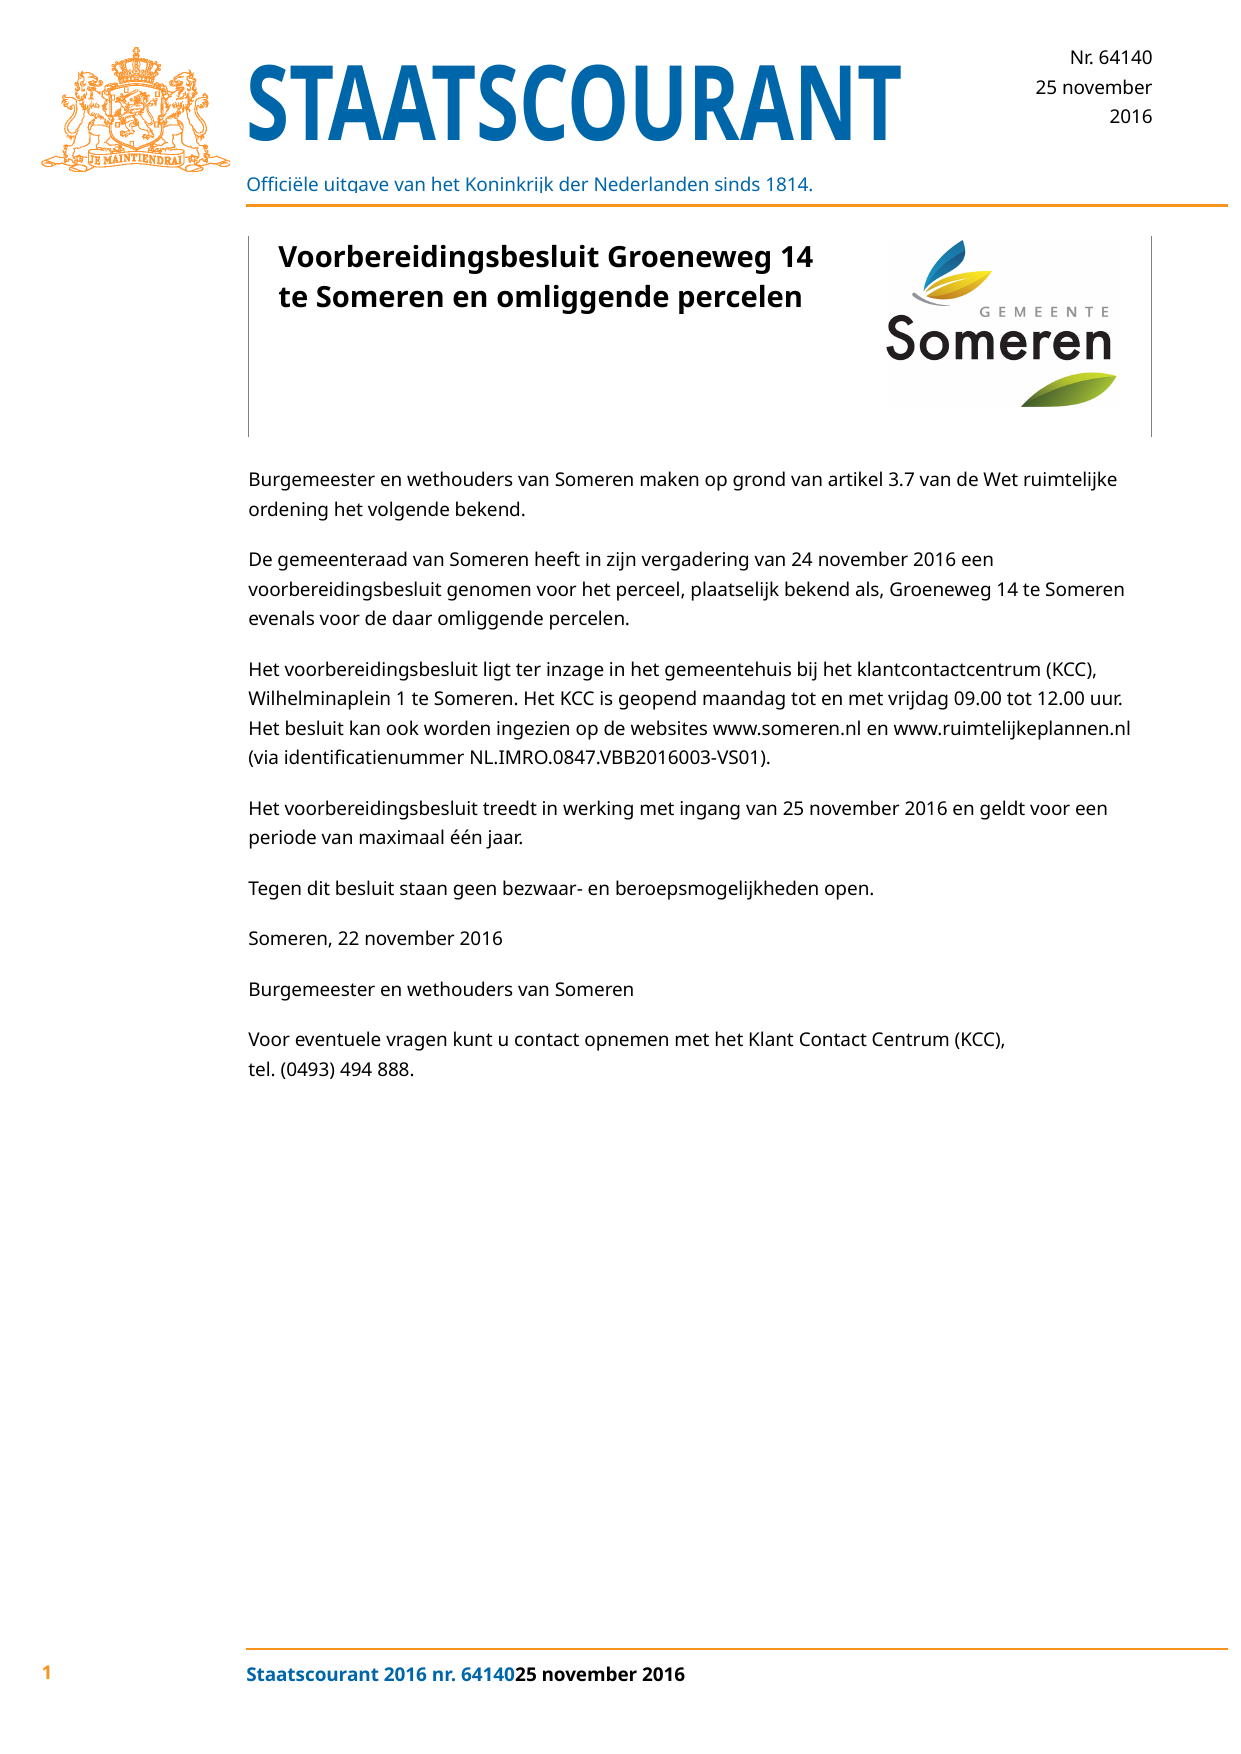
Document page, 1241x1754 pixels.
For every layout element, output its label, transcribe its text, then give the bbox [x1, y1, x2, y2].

text Burgemeester en wethouders van Someren maken op grond van artikel 3.7 van de Wet ruimtelijke ordening het volgende bekend. [248, 466, 1152, 522]
table_header Voorbereidingsbesluit Groeneweg 14 te Someren en omliggende percelen [249, 236, 850, 437]
text De gemeenteraad van Someren heeft in zijn vergadering van 24 november 2016 een voorbereidingsbesluit genomen voor het perceel, plaatselijk bekend als, Groeneweg 14 te Someren evenals voor de daar omliggende percelen. [248, 546, 1152, 631]
picture [882, 236, 1119, 411]
text Burgemeester en wethouders van Someren [248, 976, 1152, 1002]
text Voor eventuele vragen kunt u contact opnemen met het Klant Contact Centrum (KCC), tel. (0493) 494 888. [248, 1026, 1152, 1082]
table_header [850, 236, 1151, 437]
text Het voorbereidingsbesluit treedt in werking met ingang van 25 november 2016 en geldt voor een periode van maximaal één jaar. [248, 795, 1152, 850]
text Someren, 22 november 2016 [248, 925, 1152, 951]
picture [41, 47, 231, 172]
text Tegen dit besluit staan geen bezwaar- en beroepsmogelijkheden open. [248, 875, 1152, 901]
text Het voorbereidingsbesluit ligt ter inzage in het gemeentehuis bij het klantcontactcentrum (KCC), Wilhelminaplein 1 te Someren. Het KCC is geopend maandag tot en met vrijdag 09.00 tot 12.00 uur. Het besluit kan ook worden ingezien op de websites www.someren.nl en www.ruimtelijkeplannen.nl (via identificatienummer NL.IMRO.0847.VBB2016003-VS01). [248, 656, 1152, 770]
